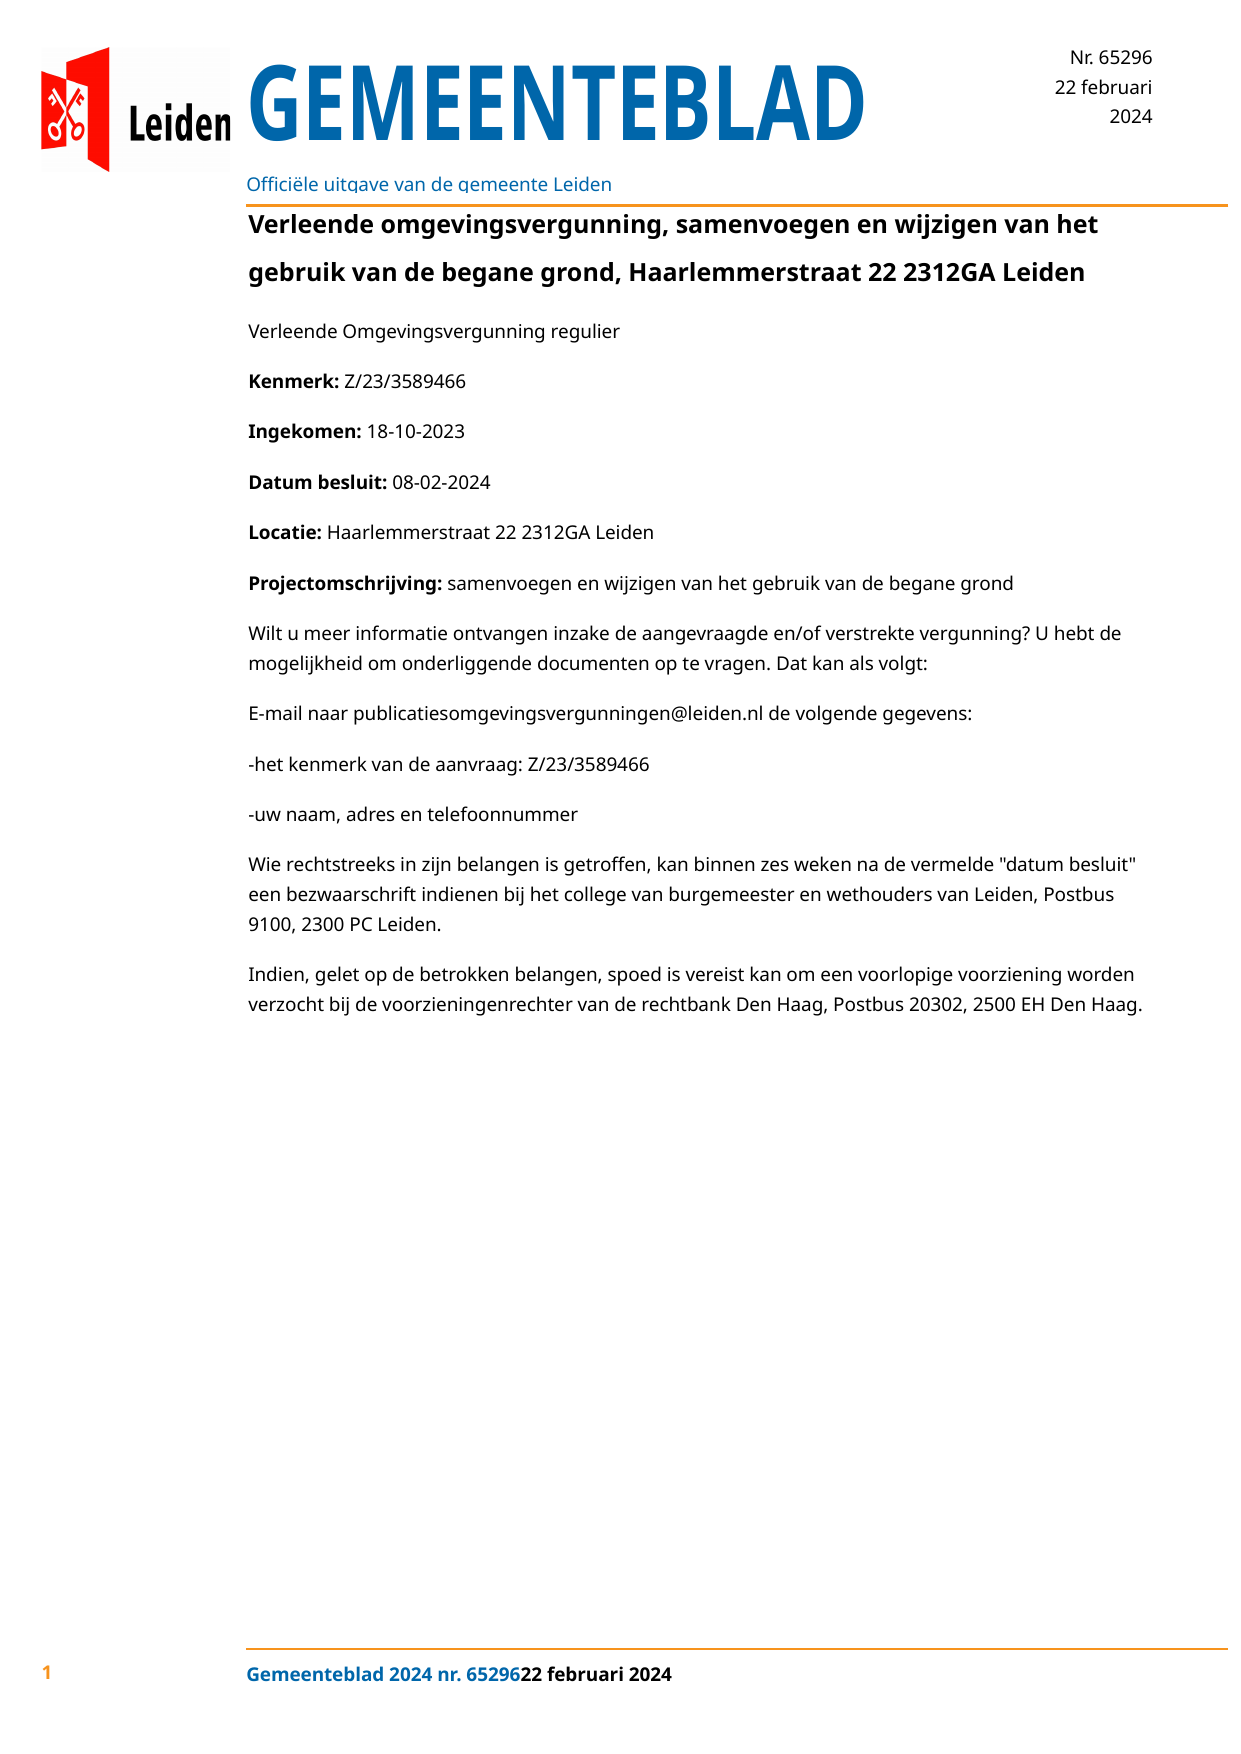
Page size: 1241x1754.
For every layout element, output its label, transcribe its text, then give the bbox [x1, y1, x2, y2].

text Ingekomen: 18-10-2023 [248, 419, 1152, 444]
text Kenmerk: Z/23/3589466 [248, 368, 1152, 394]
text Locatie: Haarlemmerstraat 22 2312GA Leiden [248, 519, 1152, 545]
text -het kenmerk van de aanvraag: Z/23/3589466 [248, 751, 1152, 777]
text Wie rechtstreeks in zijn belangen is getroffen, kan binnen zes weken na de vermelde "datum besluit" een bezwaarschrift indienen bij het college van burgemeester en wethouders van Leiden, Postbus 9100, 2300 PC Leiden. [248, 852, 1152, 937]
text Indien, gelet op de betrokken belangen, spoed is vereist kan om een voorlopige voorziening worden verzocht bij de voorzieningenrechter van de rechtbank Den Haag, Postbus 20302, 2500 EH Den Haag. [248, 961, 1152, 1017]
text Wilt u meer informatie ontvangen inzake de aangevraagde en/of verstrekte vergunning? U hebt de mogelijkheid om onderliggende documenten op te vragen. Dat kan als volgt: [248, 620, 1152, 676]
text Projectomschrijving: samenvoegen en wijzigen van het gebruik van de begane grond [248, 570, 1152, 596]
text E-mail naar publicatiesomgevingsvergunningen@leiden.nl de volgende gegevens: [248, 700, 1152, 726]
text Datum besluit: 08-02-2024 [248, 469, 1152, 495]
picture [41, 47, 231, 172]
text Verleende omgevingsvergunning, samenvoegen en wijzigen van het gebruik van de begane grond, Haarlemmerstraat 22 2312GA Leiden [248, 207, 1152, 288]
text Verleende Omgevingsvergunning regulier [248, 318, 1152, 344]
text -uw naam, adres en telefoonnummer [248, 801, 1152, 827]
